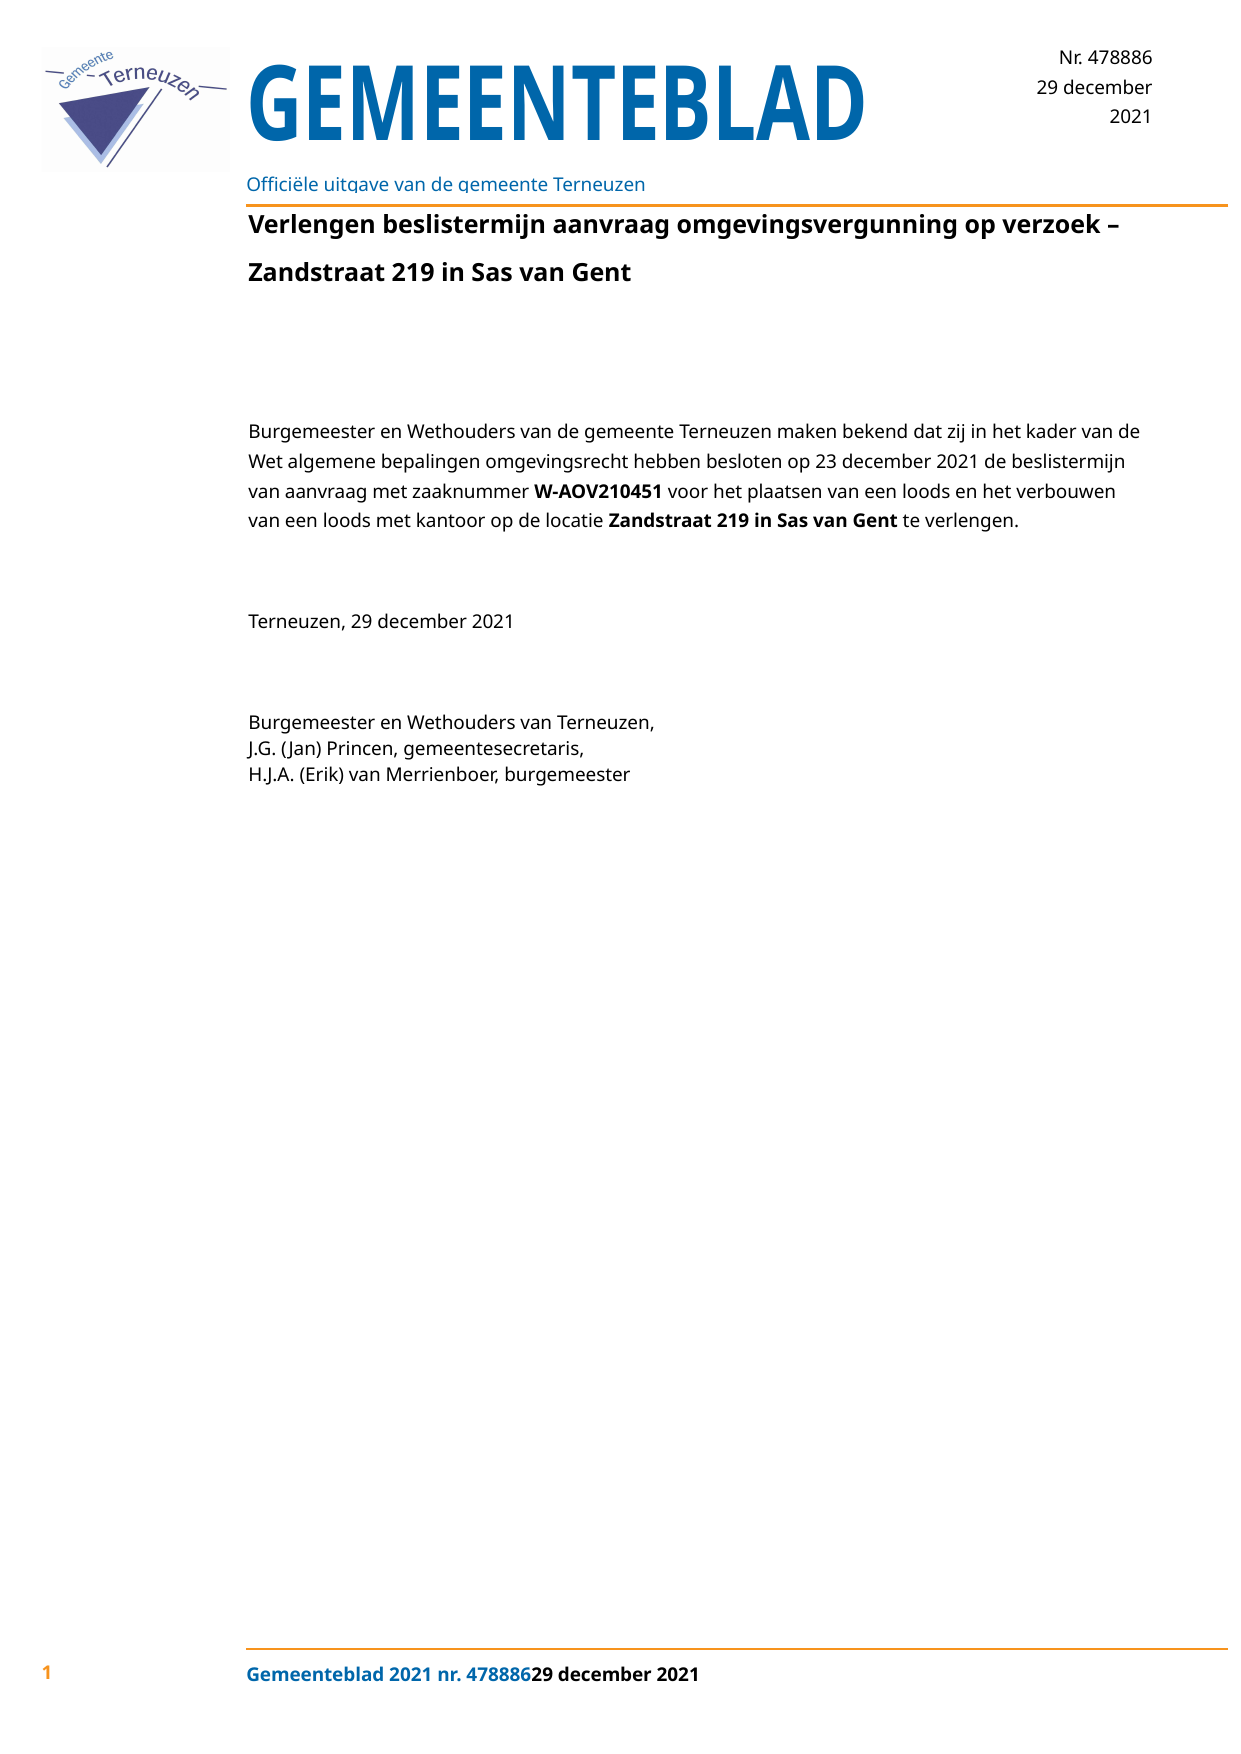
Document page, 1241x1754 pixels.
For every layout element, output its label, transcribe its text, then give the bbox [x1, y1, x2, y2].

table_cell [248, 786, 700, 812]
table_cell H.J.A. (Erik) van Merrienboer, burgemeester [248, 761, 1152, 786]
table_cell J.G. (Jan) Princen, gemeentesecretaris, [248, 735, 700, 761]
text Terneuzen, 29 december 2021 [248, 608, 1152, 634]
table_header Burgemeester en Wethouders van Terneuzen, [248, 709, 1152, 735]
text Verlengen beslistermijn aanvraag omgevingsvergunning op verzoek – Zandstraat 219 in Sas van Gent [248, 207, 1152, 288]
picture [41, 47, 231, 172]
text Burgemeester en Wethouders van de gemeente Terneuzen maken bekend dat zij in het kader van de Wet algemene bepalingen omgevingsrecht hebben besloten op 23 december 2021 de beslistermijn van aanvraag met zaaknummer W-AOV210451 voor het plaatsen van een loods en het verbouwen van een loods met kantoor op de locatie Zandstraat 219 in Sas van Gent te verlengen. [248, 419, 1152, 533]
table_cell [700, 786, 1152, 812]
table_cell [700, 735, 1152, 761]
